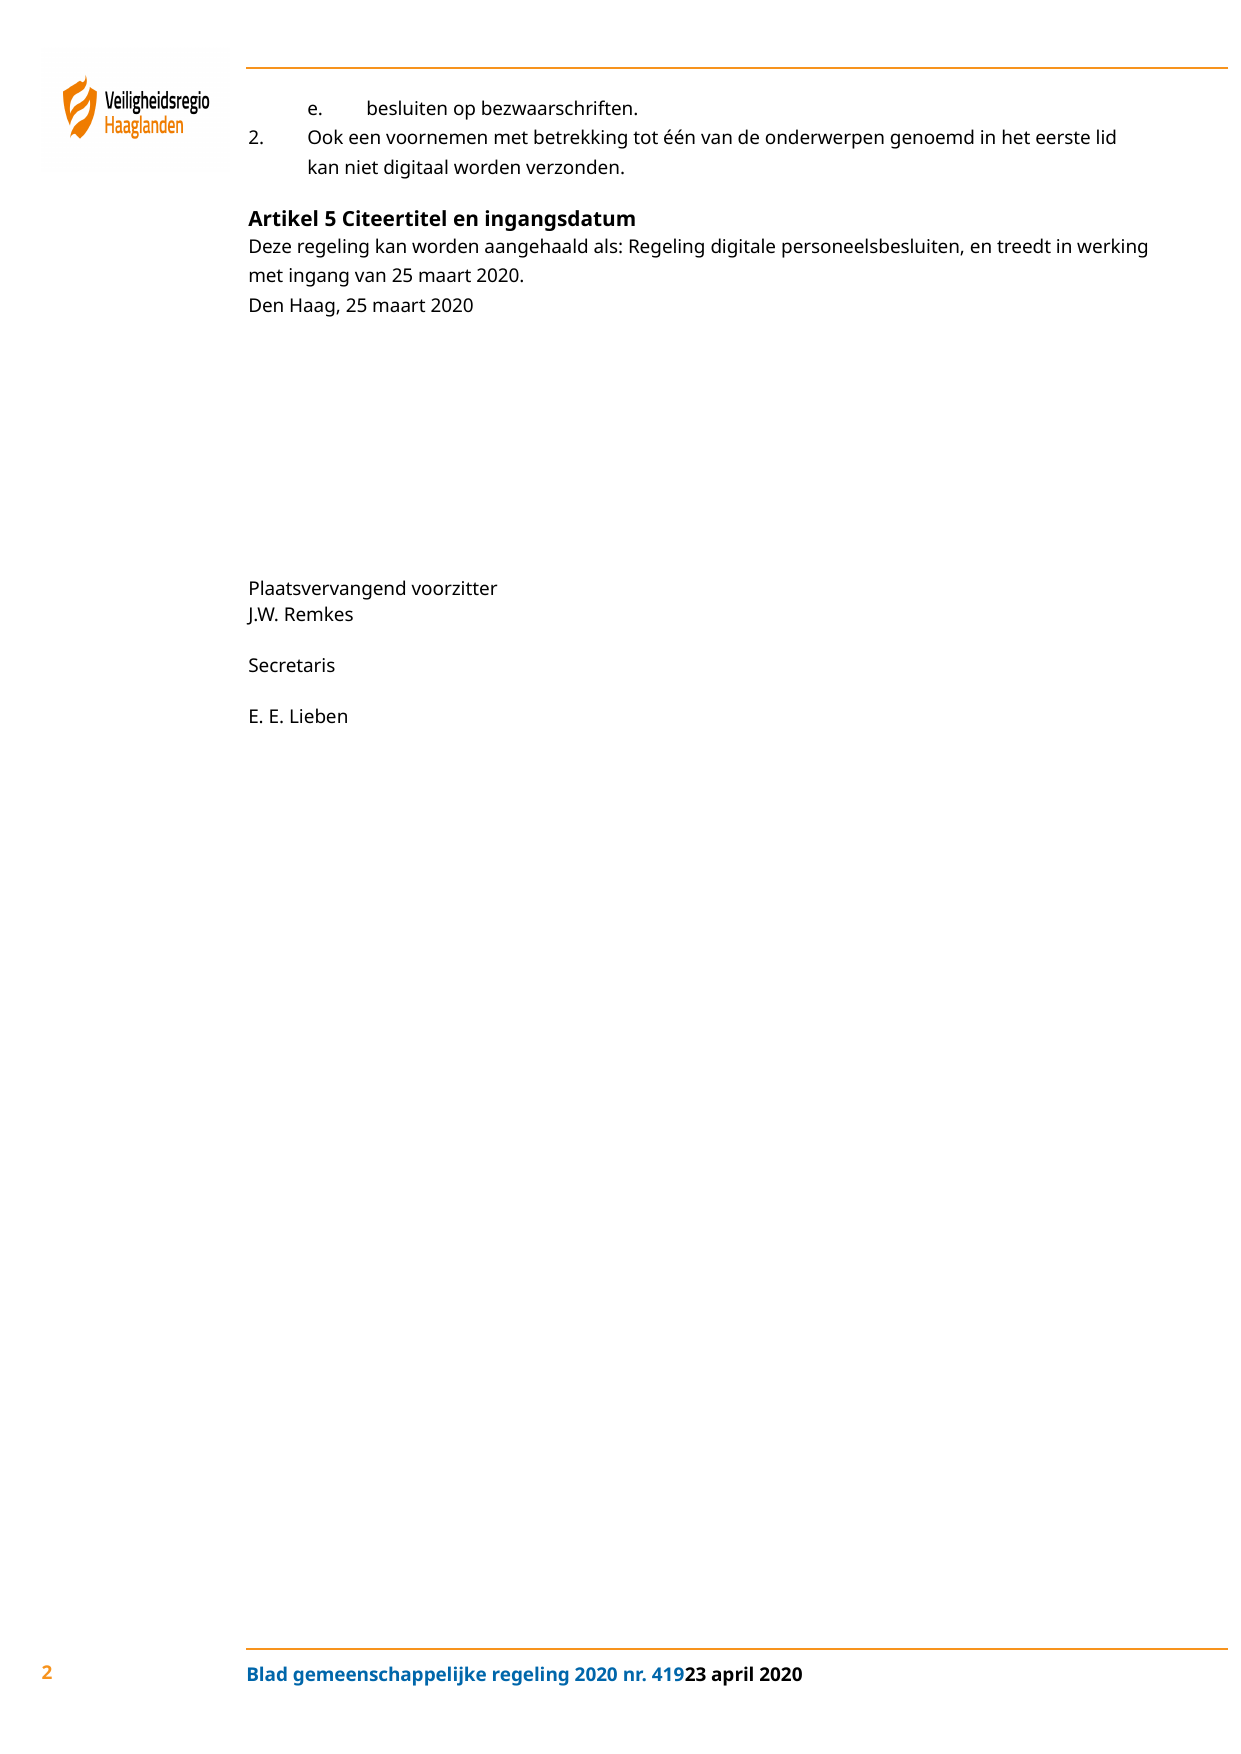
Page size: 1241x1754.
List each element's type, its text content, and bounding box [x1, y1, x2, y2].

list besluiten op bezwaarschriften. [307, 95, 1152, 121]
text Den Haag, 25 maart 2020 [248, 292, 1152, 318]
text Deze regeling kan worden aangehaald als: Regeling digitale personeelsbesluiten, en treedt in werking met ingang van 25 maart 2020. [248, 233, 1152, 288]
list Ook een voornemen met betrekking tot één van de onderwerpen genoemd in het eerste lid kan niet digitaal worden verzonden. [248, 124, 1152, 180]
text Plaatsvervangend voorzitter [248, 575, 1152, 601]
text Artikel 5 Citeertitel en ingangsdatum [248, 204, 1152, 233]
text J.W. Remkes [248, 601, 1152, 626]
text Secretaris [248, 652, 1152, 678]
picture [41, 47, 231, 172]
text E. E. Lieben [248, 704, 1152, 729]
